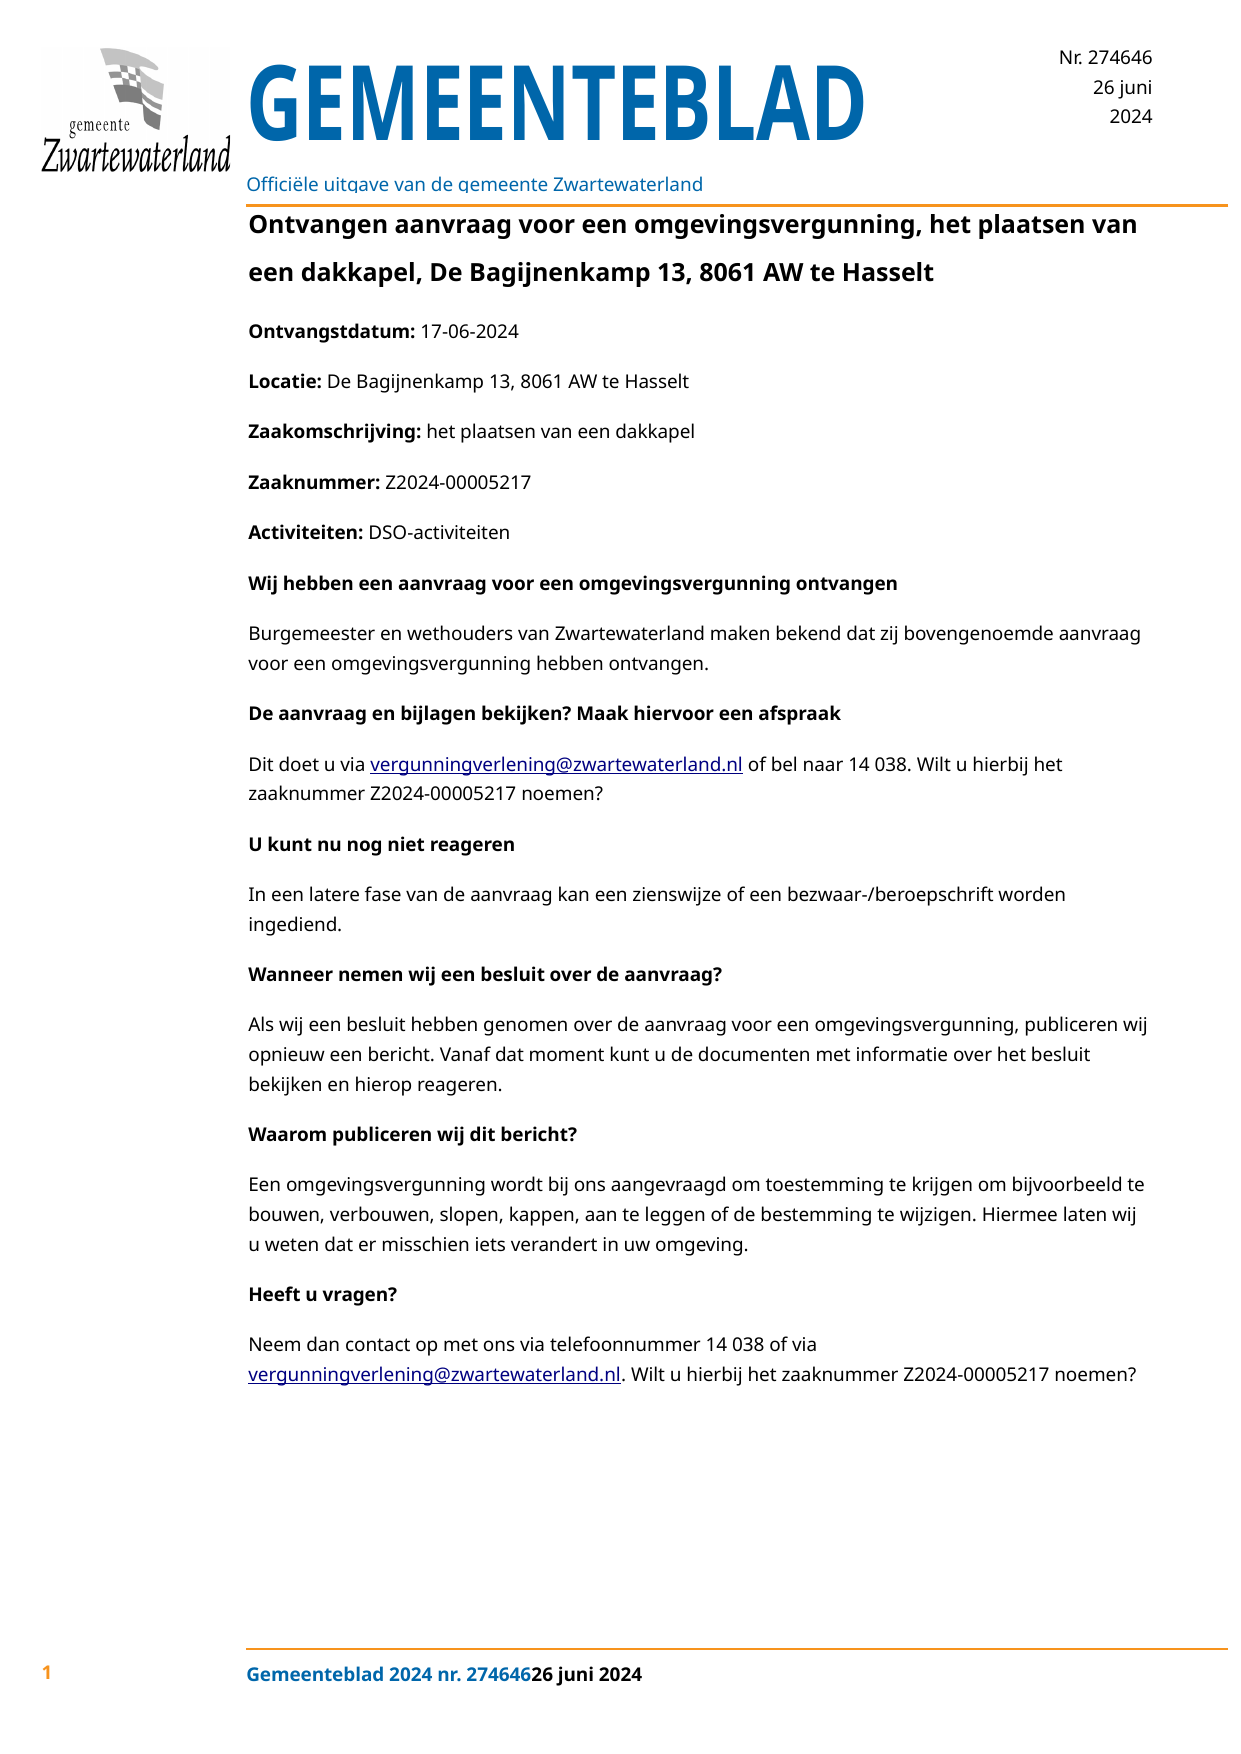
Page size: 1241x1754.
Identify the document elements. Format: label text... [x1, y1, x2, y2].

text Zaakomschrijving: het plaatsen van een dakkapel [248, 419, 1152, 444]
text Zaaknummer: Z2024-00005217 [248, 469, 1152, 495]
text Als wij een besluit hebben genomen over de aanvraag voor een omgevingsvergunning, publiceren wij opnieuw een bericht. Vanaf dat moment kunt u de documenten met informatie over het besluit bekijken en hierop reageren. [248, 1012, 1152, 1097]
text Burgemeester en wethouders van Zwartewaterland maken bekend dat zij bovengenoemde aanvraag voor een omgevingsvergunning hebben ontvangen. [248, 620, 1152, 676]
text Locatie: De Bagijnenkamp 13, 8061 AW te Hasselt [248, 368, 1152, 394]
text Dit doet u via vergunningverlening@zwartewaterland.nl of bel naar 14 038. Wilt u hierbij het zaaknummer Z2024-00005217 noemen? [248, 751, 1152, 806]
text U kunt nu nog niet reageren [248, 831, 1152, 857]
text Neem dan contact op met ons via telefoonnummer 14 038 of via vergunningverlening@zwartewaterland.nl. Wilt u hierbij het zaaknummer Z2024-00005217 noemen? [248, 1332, 1152, 1387]
text In een latere fase van de aanvraag kan een zienswijze of een bezwaar-/beroepschrift worden ingediend. [248, 881, 1152, 937]
text Wij hebben een aanvraag voor een omgevingsvergunning ontvangen [248, 570, 1152, 596]
text Een omgevingsvergunning wordt bij ons aangevraagd om toestemming te krijgen om bijvoorbeeld te bouwen, verbouwen, slopen, kappen, aan te leggen of de bestemming te wijzigen. Hiermee laten wij u weten dat er misschien iets verandert in uw omgeving. [248, 1172, 1152, 1257]
text De aanvraag en bijlagen bekijken? Maak hiervoor een afspraak [248, 700, 1152, 726]
text Wanneer nemen wij een besluit over de aanvraag? [248, 961, 1152, 987]
text Ontvangen aanvraag voor een omgevingsvergunning, het plaatsen van een dakkapel, De Bagijnenkamp 13, 8061 AW te Hasselt [248, 207, 1152, 288]
text Heeft u vragen? [248, 1281, 1152, 1307]
text Ontvangstdatum: 17-06-2024 [248, 318, 1152, 344]
picture [41, 47, 231, 172]
text Waarom publiceren wij dit bericht? [248, 1121, 1152, 1147]
text Activiteiten: DSO-activiteiten [248, 519, 1152, 545]
